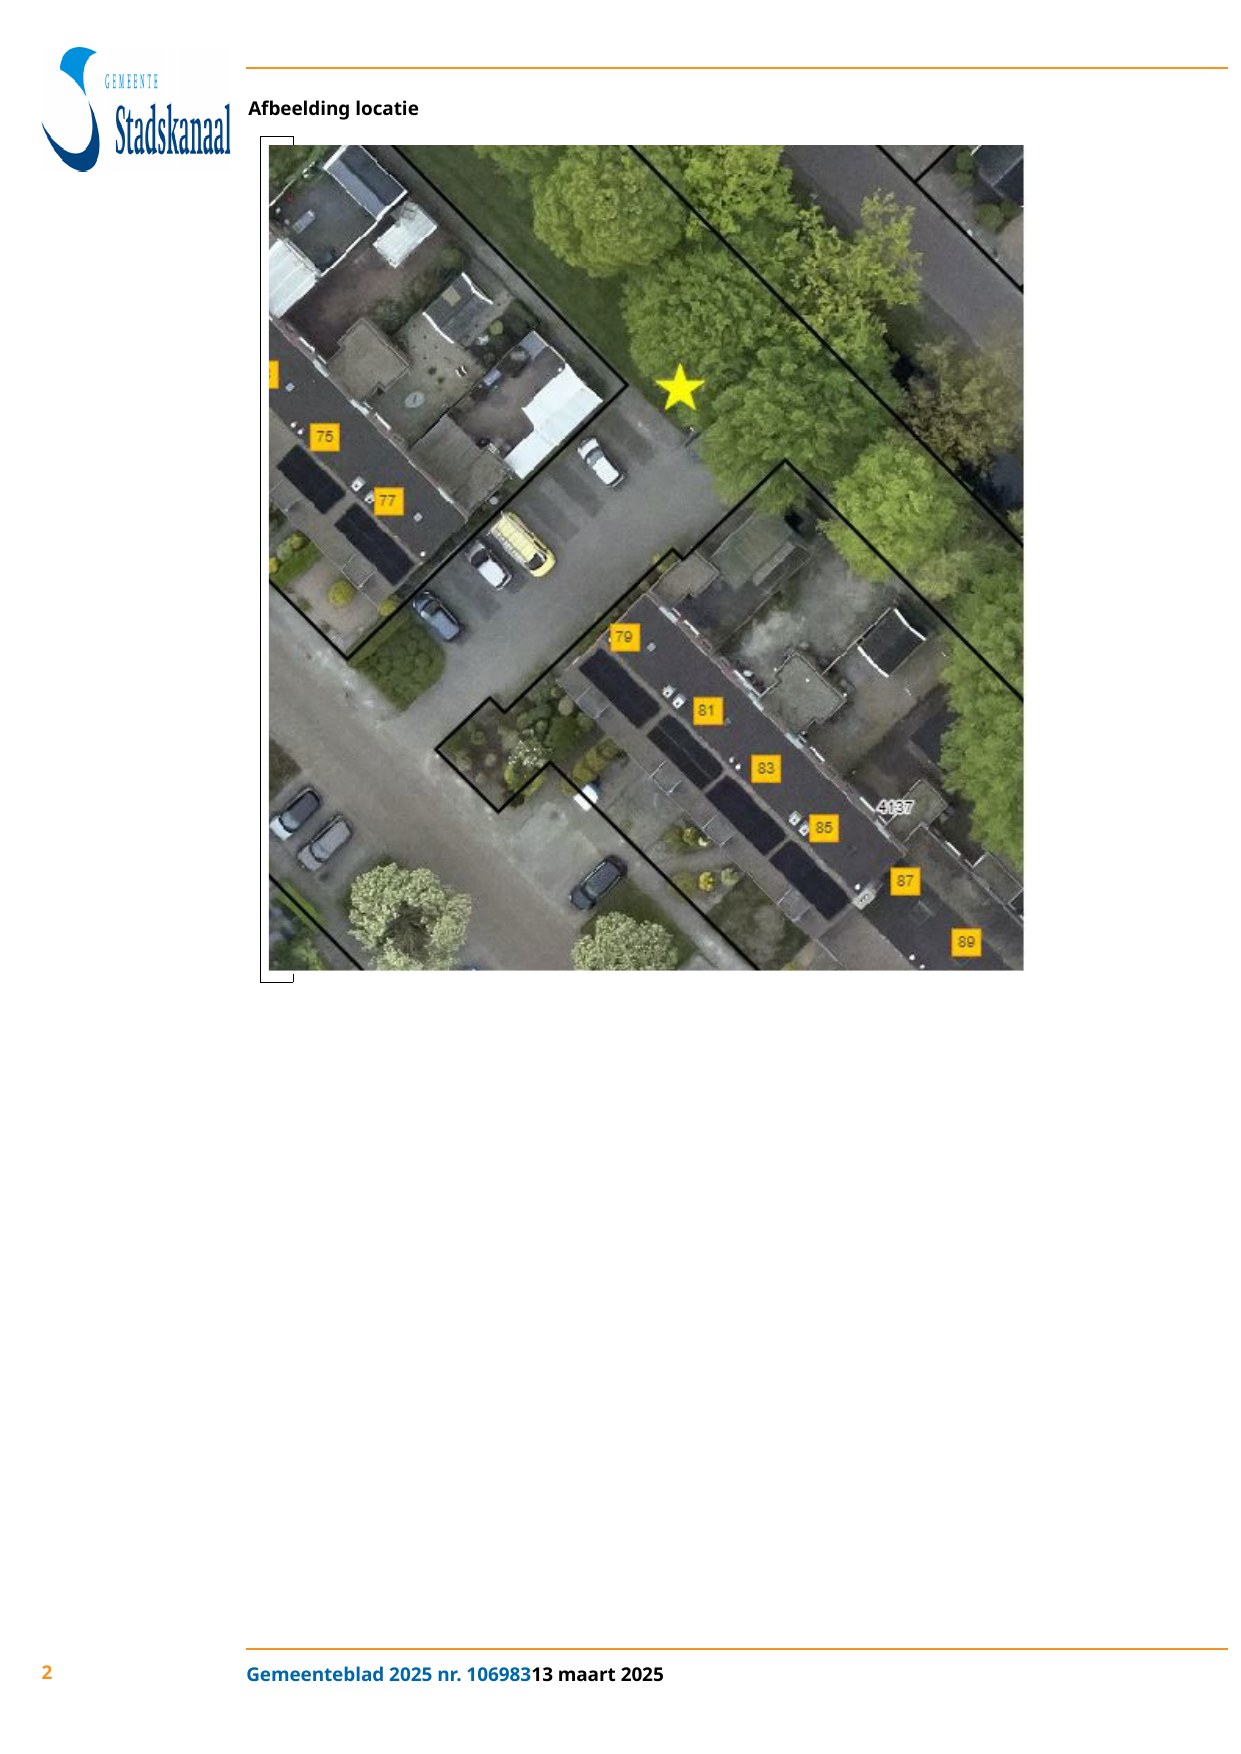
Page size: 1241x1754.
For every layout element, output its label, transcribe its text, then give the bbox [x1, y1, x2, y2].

picture [268, 145, 1027, 974]
picture [41, 47, 231, 172]
text Afbeelding locatie [248, 95, 1152, 121]
